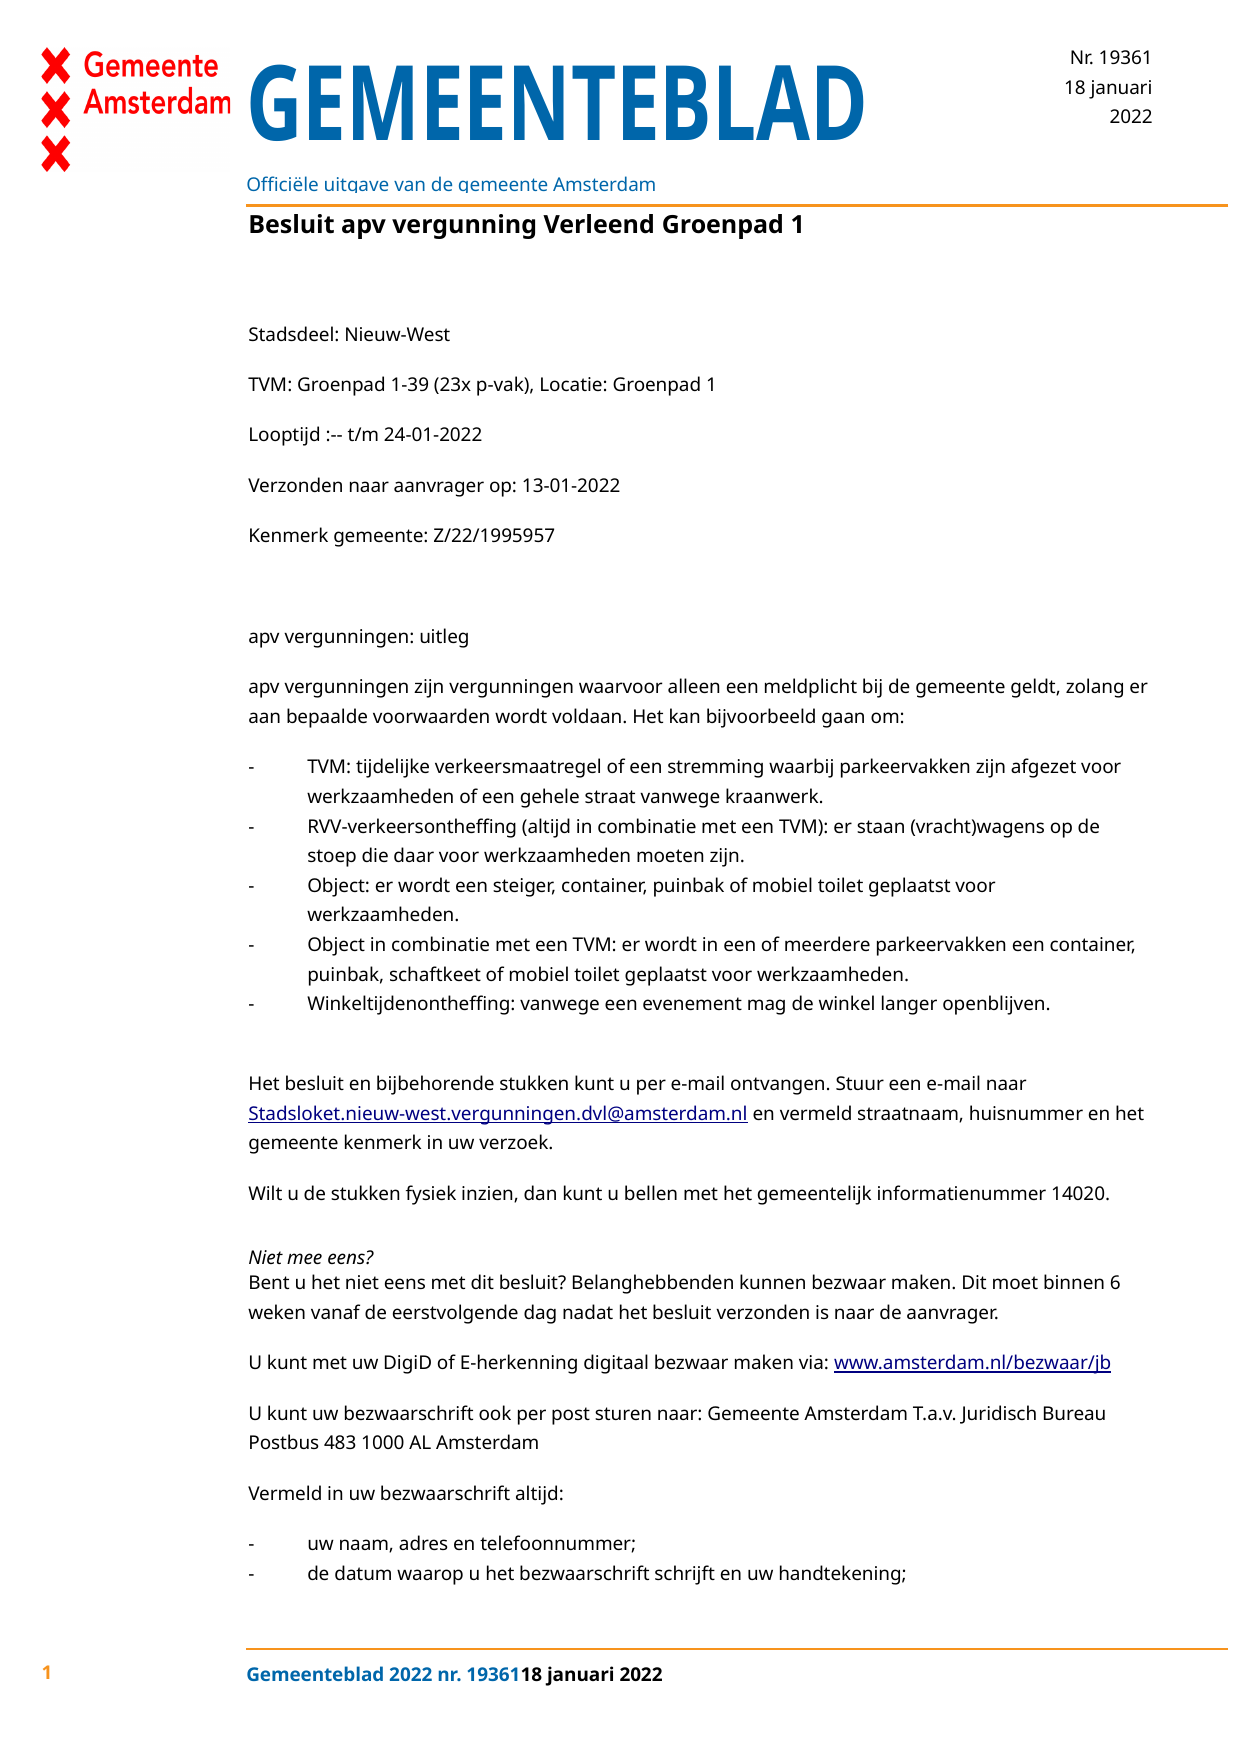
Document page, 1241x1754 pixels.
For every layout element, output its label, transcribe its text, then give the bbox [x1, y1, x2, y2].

list de datum waarop u het bezwaarschrift schrijft en uw handtekening; [248, 1560, 1152, 1586]
text Stadsdeel: Nieuw-West [248, 321, 1152, 346]
text Looptijd :-- t/m 24-01-2022 [248, 422, 1152, 447]
list TVM: tijdelijke verkeersmaatregel of een stremming waarbij parkeervakken zijn afgezet voor werkzaamheden of een gehele straat vanwege kraanwerk. [248, 754, 1152, 809]
list RVV-verkeersontheffing (altijd in combinatie met een TVM): er staan (vracht)wagens op de stoep die daar voor werkzaamheden moeten zijn. [248, 813, 1152, 868]
text Vermeld in uw bezwaarschrift altijd: [248, 1480, 1152, 1506]
list uw naam, adres en telefoonnummer; [248, 1530, 1152, 1556]
text TVM: Groenpad 1-39 (23x p-vak), Locatie: Groenpad 1 [248, 371, 1152, 397]
list Object in combinatie met een TVM: er wordt in een of meerdere parkeervakken een container, puinbak, schaftkeet of mobiel toilet geplaatst voor werkzaamheden. [248, 931, 1152, 986]
text Kenmerk gemeente: Z/22/1995957 [248, 522, 1152, 548]
picture [41, 47, 231, 172]
text apv vergunningen: uitleg [248, 623, 1152, 649]
list Object: er wordt een steiger, container, puinbak of mobiel toilet geplaatst voor werkzaamheden. [248, 872, 1152, 927]
text Besluit apv vergunning Verleend Groenpad 1 [248, 207, 1152, 241]
text U kunt uw bezwaarschrift ook per post sturen naar: Gemeente Amsterdam T.a.v. Juridisch Bureau Postbus 483 1000 AL Amsterdam [248, 1400, 1152, 1455]
text apv vergunningen zijn vergunningen waarvoor alleen een meldplicht bij de gemeente geldt, zolang er aan bepaalde voorwaarden wordt voldaan. Het kan bijvoorbeeld gaan om: [248, 674, 1152, 729]
list Winkeltijdenontheffing: vanwege een evenement mag de winkel langer openblijven. [248, 990, 1152, 1016]
text Wilt u de stukken fysiek inzien, dan kunt u bellen met het gemeentelijk informatienummer 14020. [248, 1180, 1152, 1206]
text Niet mee eens? [248, 1244, 1152, 1269]
text Verzonden naar aanvrager op: 13-01-2022 [248, 472, 1152, 498]
text Het besluit en bijbehorende stukken kunt u per e-mail ontvangen. Stuur een e-mail naar Stadsloket.nieuw-west.vergunningen.dvl@amsterdam.nl en vermeld straatnaam, huisnummer en het gemeente kenmerk in uw verzoek. [248, 1070, 1152, 1155]
text U kunt met uw DigiD of E-herkenning digitaal bezwaar maken via: www.amsterdam.nl/bezwaar/jb [248, 1349, 1152, 1375]
text Bent u het niet eens met dit besluit? Belanghebbenden kunnen bezwaar maken. Dit moet binnen 6 weken vanaf de eerstvolgende dag nadat het besluit verzonden is naar de aanvrager. [248, 1269, 1152, 1325]
